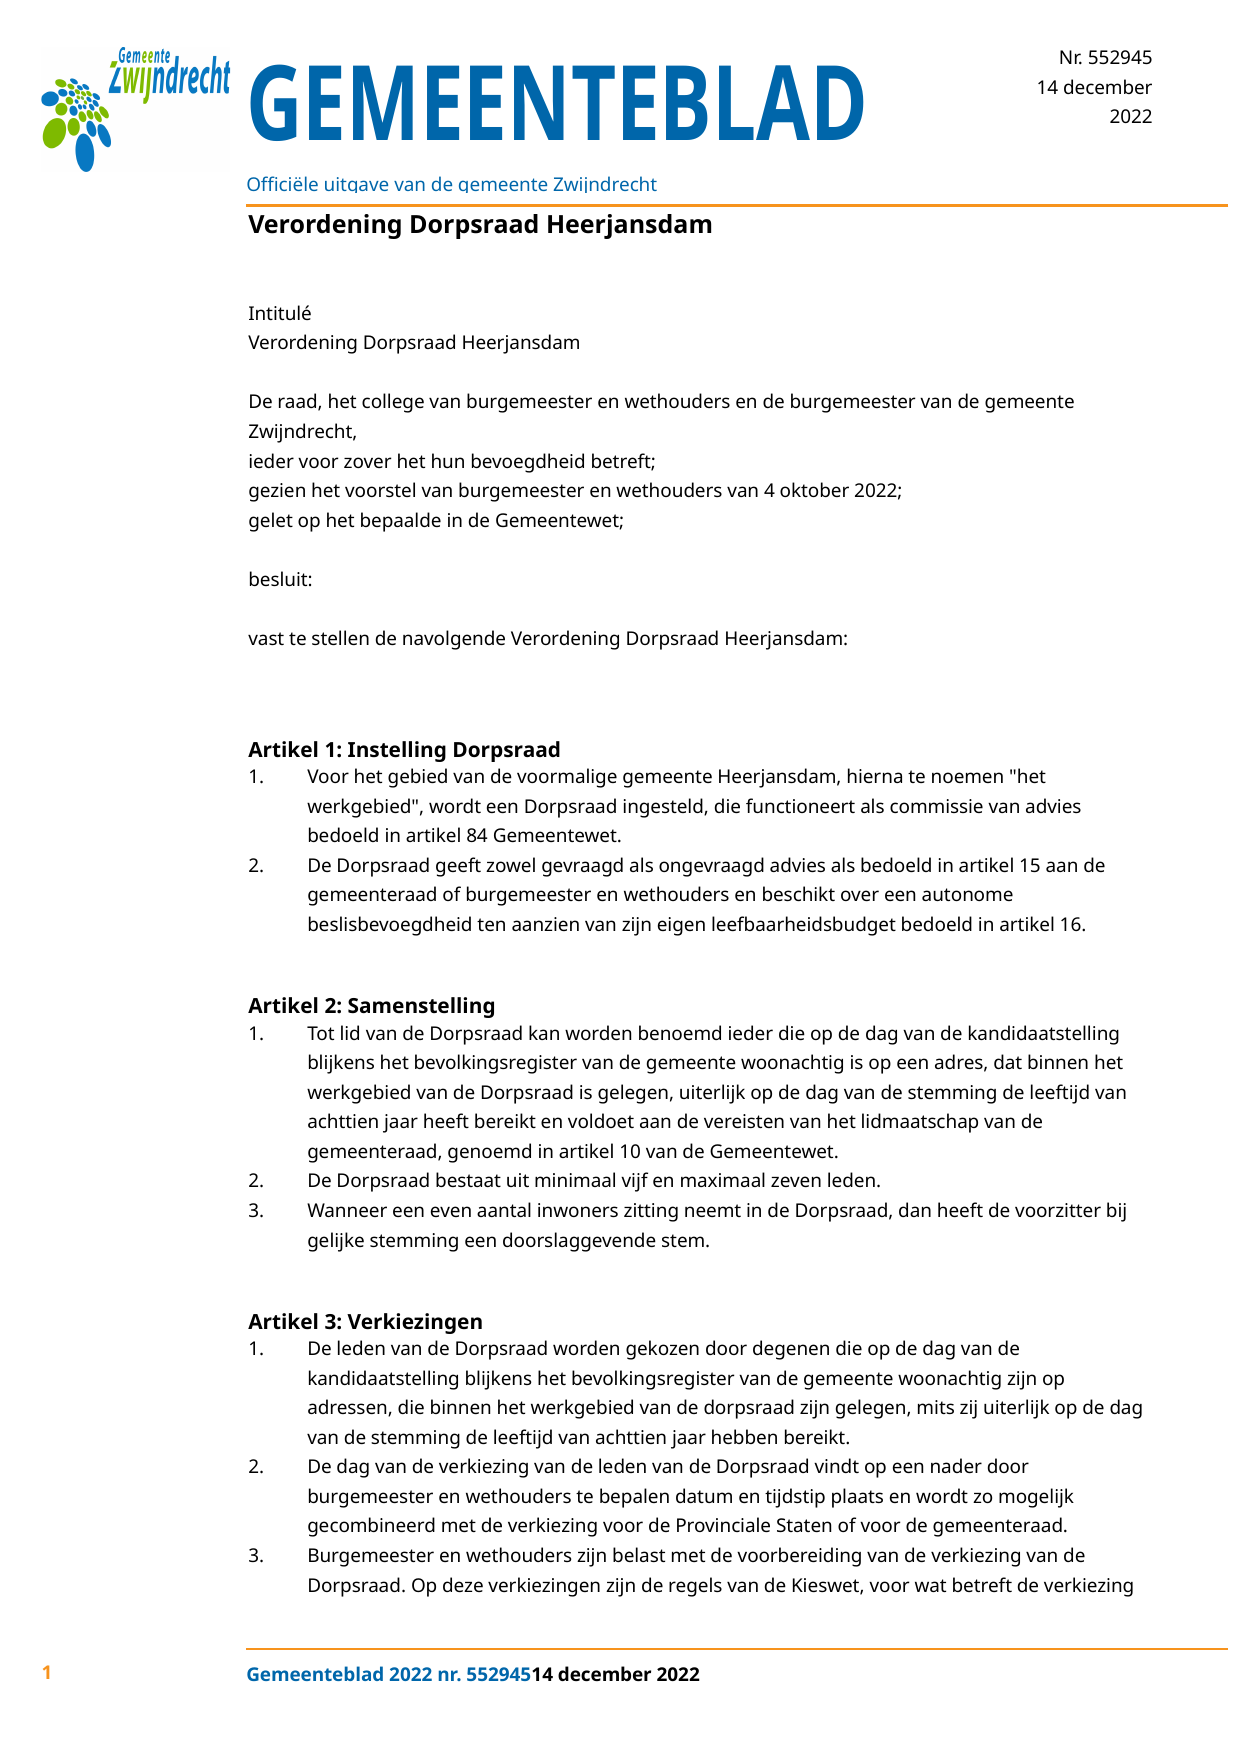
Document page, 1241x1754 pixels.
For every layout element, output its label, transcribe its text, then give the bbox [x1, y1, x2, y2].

list De leden van de Dorpsraad worden gekozen door degenen die op de dag van de kandidaatstelling blijkens het bevolkingsregister van de gemeente woonachtig zijn op adressen, die binnen het werkgebied van de dorpsraad zijn gelegen, mits zij uiterlijk op de dag van de stemming de leeftijd van achttien jaar hebben bereikt. [248, 1335, 1152, 1450]
list De Dorpsraad bestaat uit minimaal vijf en maximaal zeven leden. [248, 1168, 1152, 1193]
list Burgemeester en wethouders zijn belast met de voorbereiding van de verkiezing van de Dorpsraad. Op deze verkiezingen zijn de regels van de Kieswet, voor wat betreft de verkiezing [248, 1542, 1152, 1598]
text ieder voor zover het hun bevoegdheid betreft; [248, 448, 1152, 473]
text Intitulé [248, 300, 1152, 326]
picture [41, 47, 231, 172]
text gezien het voorstel van burgemeester en wethouders van 4 oktober 2022; [248, 477, 1152, 503]
list De Dorpsraad geeft zowel gevraagd als ongevraagd advies als bedoeld in artikel 15 aan de gemeenteraad of burgemeester en wethouders en beschikt over een autonome beslisbevoegdheid ten aanzien van zijn eigen leefbaarheidsbudget bedoeld in artikel 16. [248, 852, 1152, 937]
text vast te stellen de navolgende Verordening Dorpsraad Heerjansdam: [248, 625, 1152, 651]
text Artikel 3: Verkiezingen [248, 1307, 1152, 1335]
text Artikel 1: Instelling Dorpsraad [248, 735, 1152, 763]
text Verordening Dorpsraad Heerjansdam [248, 207, 1152, 241]
text Artikel 2: Samenstelling [248, 991, 1152, 1020]
text besluit: [248, 566, 1152, 592]
list Wanneer een even aantal inwoners zitting neemt in de Dorpsraad, dan heeft de voorzitter bij gelijke stemming een doorslaggevende stem. [248, 1197, 1152, 1252]
list Tot lid van de Dorpsraad kan worden benoemd ieder die op de dag van de kandidaatstelling blijkens het bevolkingsregister van de gemeente woonachtig is op een adres, dat binnen het werkgebied van de Dorpsraad is gelegen, uiterlijk op de dag van de stemming de leeftijd van achttien jaar heeft bereikt en voldoet aan de vereisten van het lidmaatschap van de gemeenteraad, genoemd in artikel 10 van de Gemeentewet. [248, 1020, 1152, 1164]
list De dag van de verkiezing van de leden van de Dorpsraad vindt op een nader door burgemeester en wethouders te bepalen datum en tijdstip plaats en wordt zo mogelijk gecombineerd met de verkiezing voor de Provinciale Staten of voor de gemeenteraad. [248, 1453, 1152, 1538]
text gelet op het bepaalde in de Gemeentewet; [248, 507, 1152, 533]
text De raad, het college van burgemeester en wethouders en de burgemeester van de gemeente Zwijndrecht, [248, 389, 1152, 444]
text Verordening Dorpsraad Heerjansdam [248, 329, 1152, 355]
list Voor het gebied van de voormalige gemeente Heerjansdam, hierna te noemen "het werkgebied", wordt een Dorpsraad ingesteld, die functioneert als commissie van advies bedoeld in artikel 84 Gemeentewet. [248, 763, 1152, 848]
